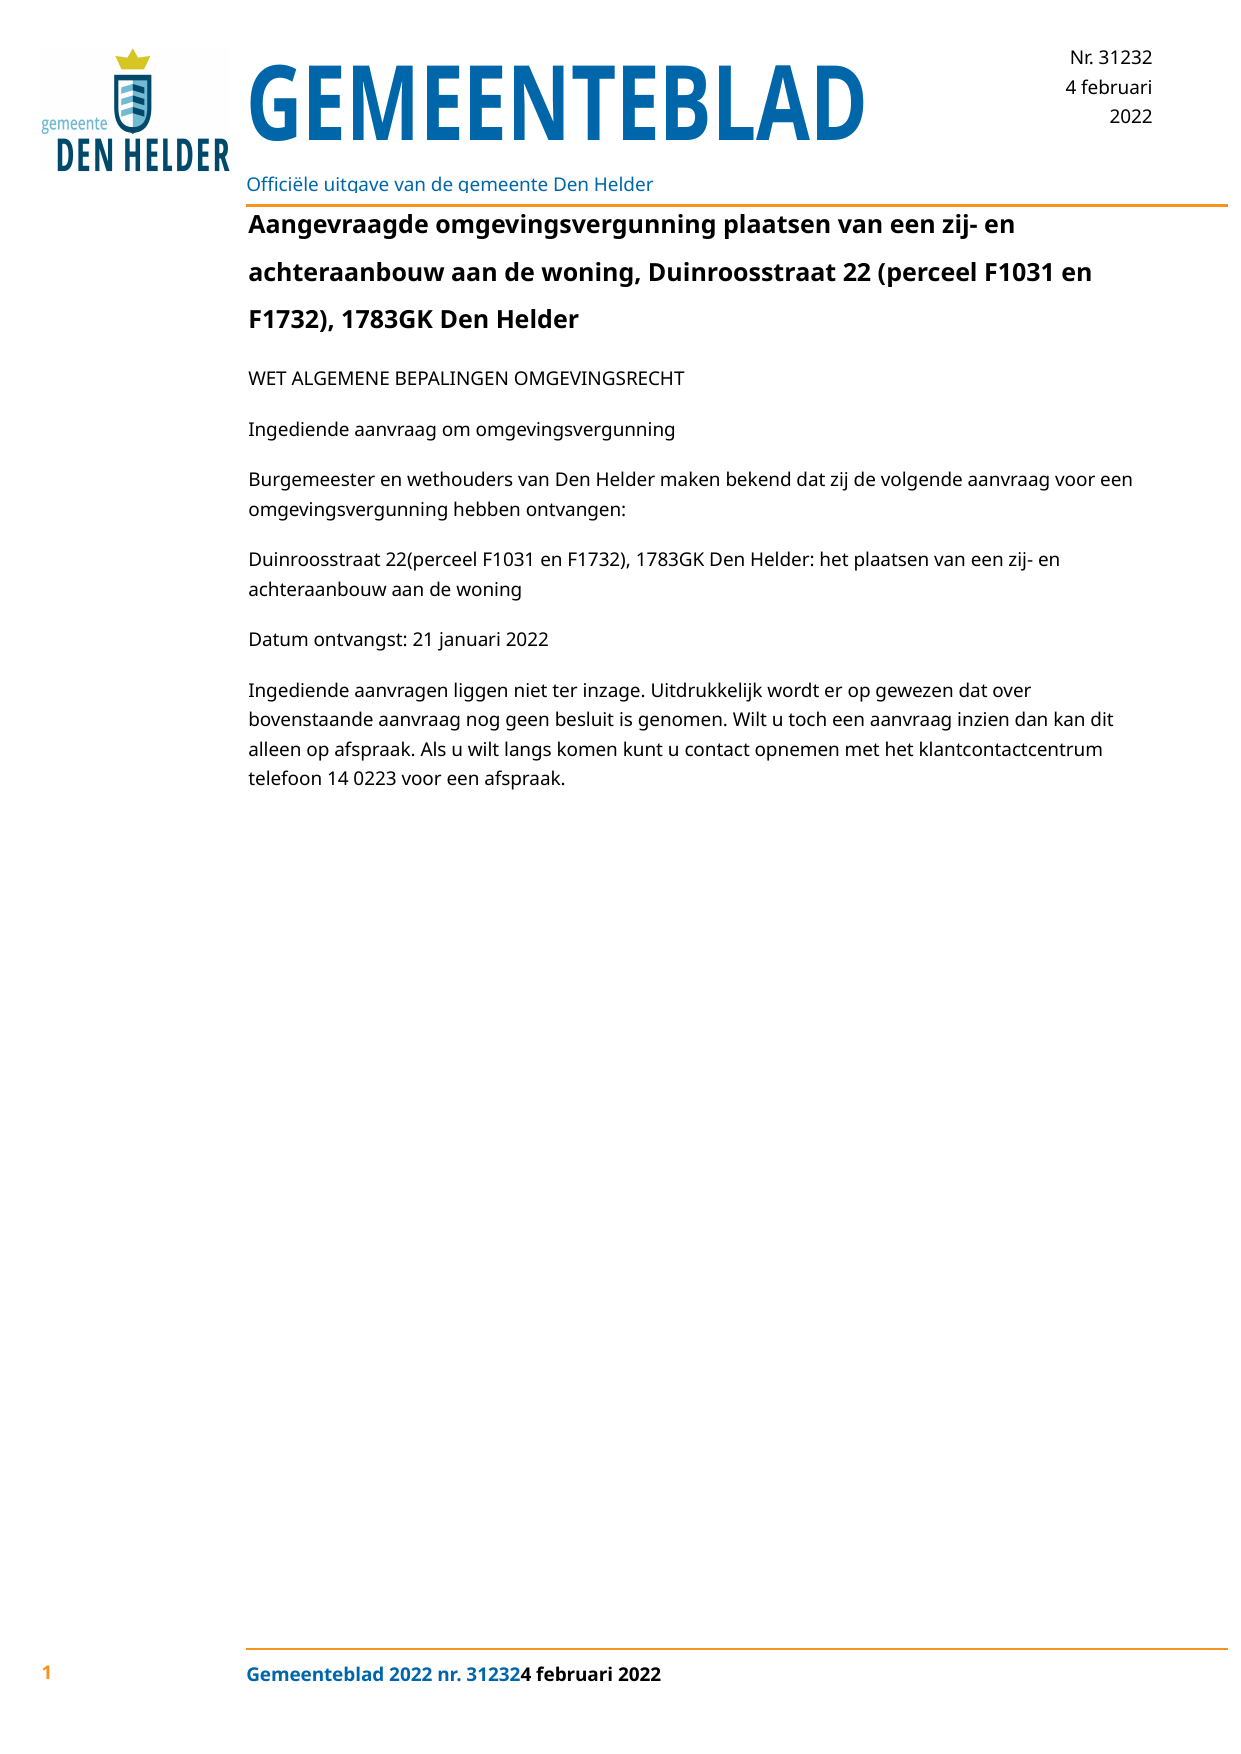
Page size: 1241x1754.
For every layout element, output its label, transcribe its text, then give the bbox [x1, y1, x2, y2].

text Ingediende aanvraag om omgevingsvergunning [248, 416, 1152, 442]
picture [63, 144, 68, 165]
picture [100, 154, 106, 172]
text Duinroosstraat 22(perceel F1031 en F1732), 1783GK Den Helder: het plaatsen van een zij- en achteraanbouw aan de woning [248, 546, 1152, 602]
picture [220, 160, 224, 172]
text Ingediende aanvragen liggen niet ter inzage. Uitdrukkelijk wordt er op gewezen dat over bovenstaande aanvraag nog geen besluit is genomen. Wilt u toch een aanvraag inzien dan kan dit alleen op afspraak. Als u wilt langs komen kunt u contact opnemen met het klantcontactcentrum telefoon 14 0223 voor een afspraak. [248, 677, 1152, 791]
text Burgemeester en wethouders van Den Helder maken bekend dat zij de volgende aanvraag voor een omgevingsvergunning hebben ontvangen: [248, 466, 1152, 522]
text WET ALGEMENE BEPALINGEN OMGEVINGSRECHT [248, 366, 1152, 391]
picture [130, 157, 135, 172]
picture [41, 47, 231, 172]
text Datum ontvangst: 21 januari 2022 [248, 626, 1152, 652]
text Aangevraagde omgevingsvergunning plaatsen van een zij- en achteraanbouw aan de woning, Duinroosstraat 22 (perceel F1031 en F1732), 1783GK Den Helder [248, 207, 1152, 336]
picture [182, 144, 187, 165]
